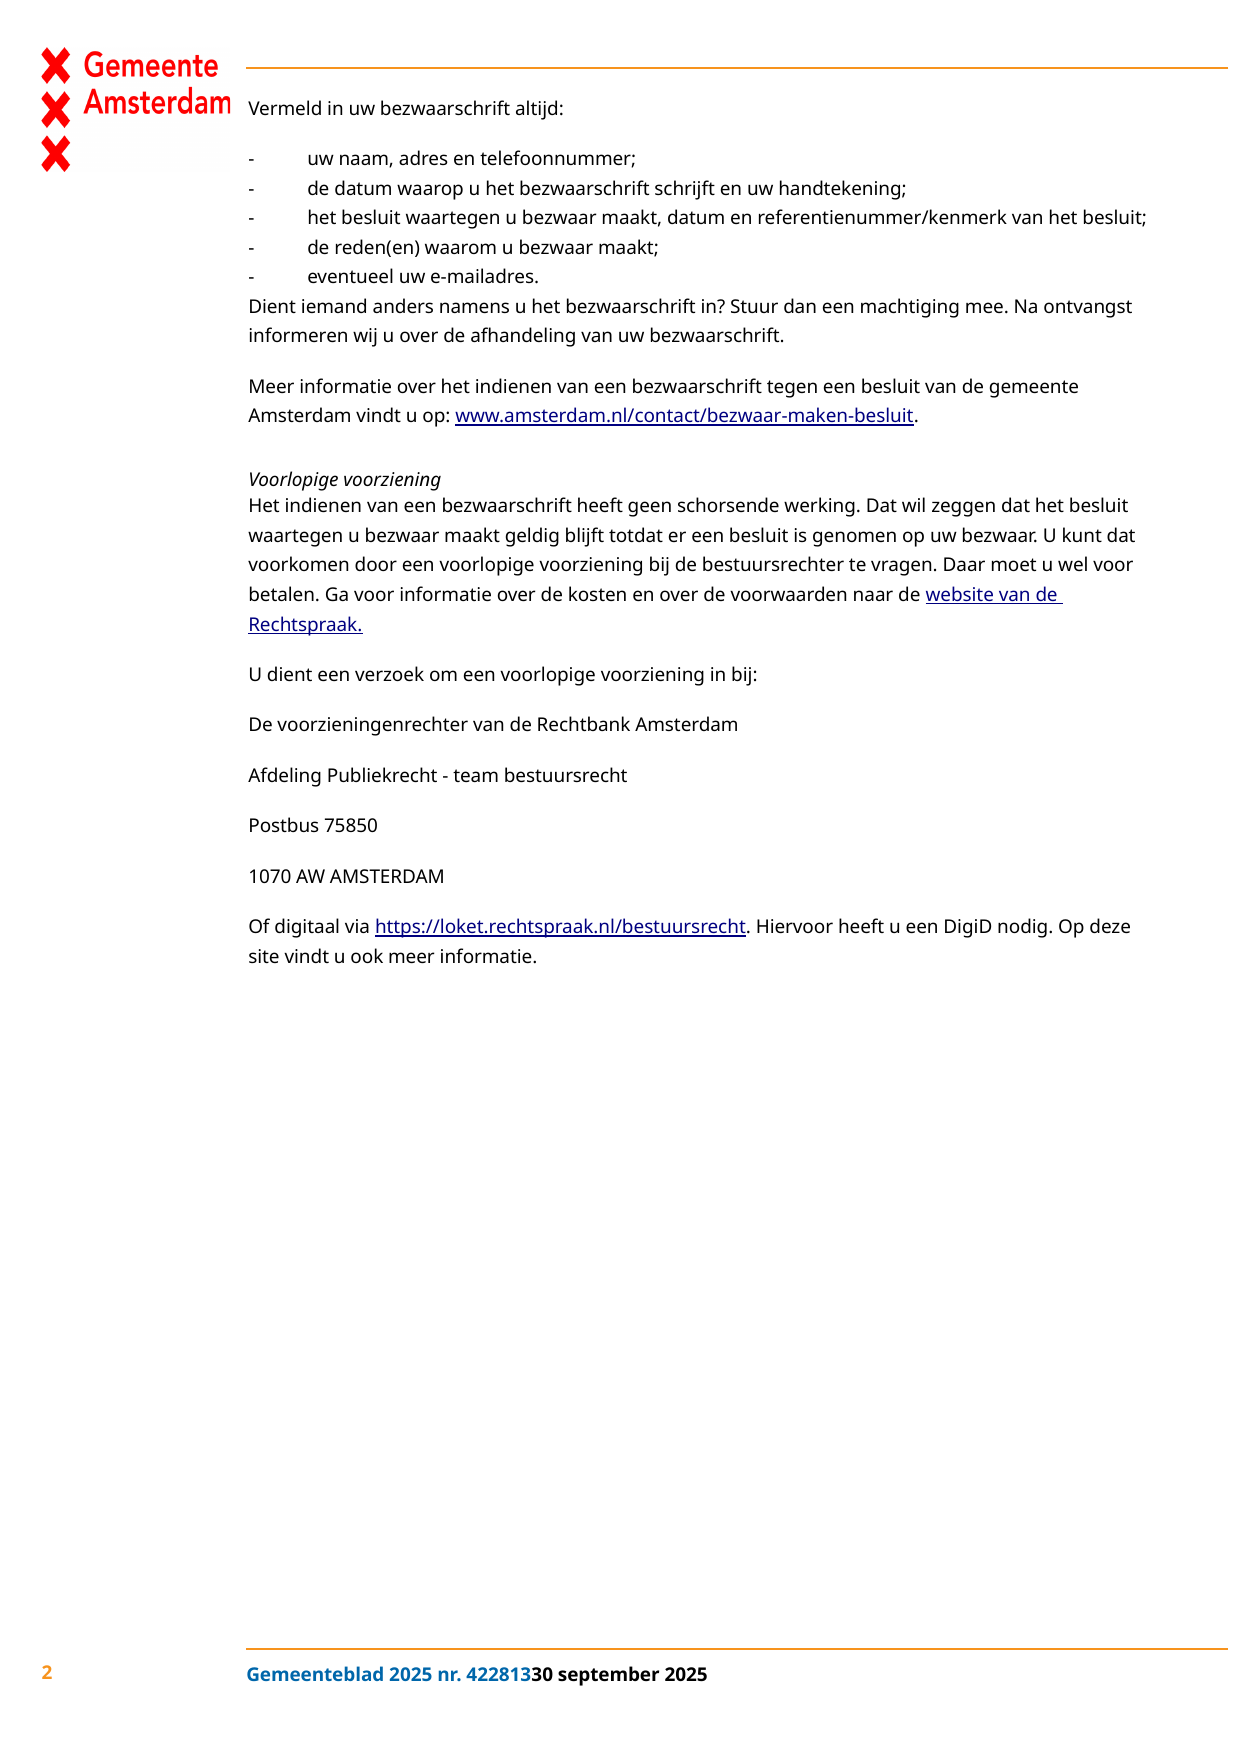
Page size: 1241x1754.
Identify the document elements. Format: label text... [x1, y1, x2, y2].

text Dient iemand anders namens u het bezwaarschrift in? Stuur dan een machtiging mee. Na ontvangst informeren wij u over de afhandeling van uw bezwaarschrift. [248, 293, 1152, 348]
text Vermeld in uw bezwaarschrift altijd: [248, 95, 1152, 121]
text 1070 AW AMSTERDAM [248, 863, 1152, 888]
text Voorlopige voorziening [248, 467, 1152, 492]
text Postbus 75850 [248, 812, 1152, 838]
list uw naam, adres en telefoonnummer; [248, 145, 1152, 171]
text Afdeling Publiekrecht - team bestuursrecht [248, 762, 1152, 788]
picture [41, 47, 231, 172]
text Meer informatie over het indienen van een bezwaarschrift tegen een besluit van de gemeente Amsterdam vindt u op: www.amsterdam.nl/contact/bezwaar-maken-besluit. [248, 373, 1152, 428]
text Het indienen van een bezwaarschrift heeft geen schorsende werking. Dat wil zeggen dat het besluit waartegen u bezwaar maakt geldig blijft totdat er een besluit is genomen op uw bezwaar. U kunt dat voorkomen door een voorlopige voorziening bij de bestuursrechter te vragen. Daar moet u wel voor betalen. Ga voor informatie over de kosten en over de voorwaarden naar de website van de Rechtspraak. [248, 492, 1152, 636]
list het besluit waartegen u bezwaar maakt, datum en referentienummer/kenmerk van het besluit; [248, 204, 1152, 230]
list eventueel uw e-mailadres. [248, 263, 1152, 289]
text U dient een verzoek om een voorlopige voorziening in bij: [248, 661, 1152, 687]
list de reden(en) waarom u bezwaar maakt; [248, 234, 1152, 260]
text De voorzieningenrechter van de Rechtbank Amsterdam [248, 712, 1152, 737]
list de datum waarop u het bezwaarschrift schrijft en uw handtekening; [248, 175, 1152, 201]
text Of digitaal via https://loket.rechtspraak.nl/bestuursrecht. Hiervoor heeft u een DigiD nodig. Op deze site vindt u ook meer informatie. [248, 913, 1152, 968]
